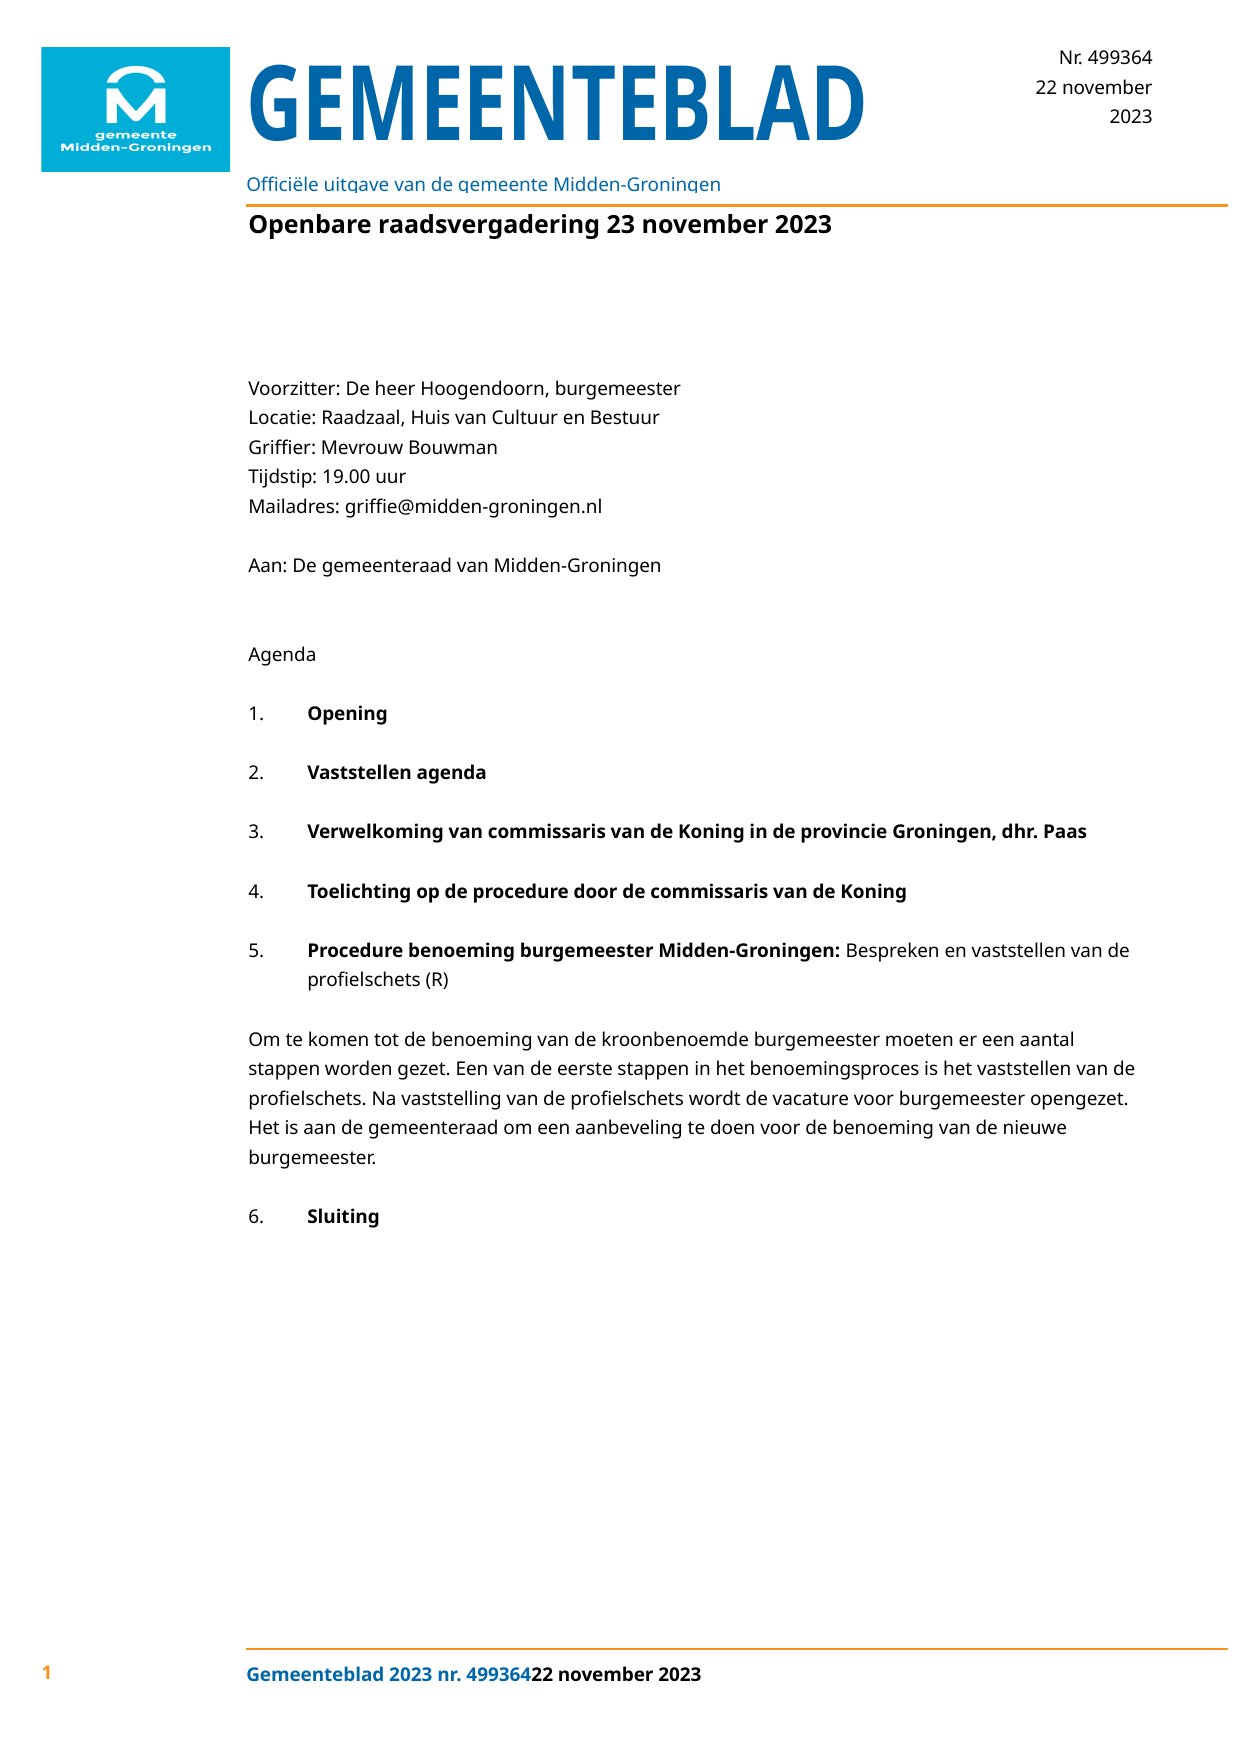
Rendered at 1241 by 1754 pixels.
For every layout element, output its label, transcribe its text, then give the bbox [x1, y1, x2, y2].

text Griffier: Mevrouw Bouwman [248, 434, 1152, 460]
picture [107, 89, 165, 122]
list Vaststellen agenda [248, 759, 1152, 785]
text Openbare raadsvergadering 23 november 2023 [248, 207, 1152, 241]
text Voorzitter: De heer Hoogendoorn, burgemeester [248, 375, 1152, 401]
text Aan: De gemeenteraad van Midden-Groningen [248, 552, 1152, 578]
picture [108, 66, 164, 82]
text Tijdstip: 19.00 uur [248, 464, 1152, 489]
text Agenda [248, 641, 1152, 667]
text Locatie: Raadzaal, Huis van Cultuur en Bestuur [248, 404, 1152, 430]
text Om te komen tot de benoeming van de kroonbenoemde burgemeester moeten er een aantal stappen worden gezet. Een van de eerste stappen in het benoemingsproces is het vaststellen van de profielschets. Na vaststelling van de profielschets wordt de vacature voor burgemeester opengezet. Het is aan de gemeenteraad om een aanbeveling te doen voor de benoeming van de nieuwe burgemeester. [248, 1026, 1152, 1170]
list Procedure benoeming burgemeester Midden-Groningen: Bespreken en vaststellen van de profielschets (R) [248, 937, 1152, 992]
list Opening [248, 700, 1152, 726]
list Toelichting op de procedure door de commissaris van de Koning [248, 878, 1152, 903]
list Verwelkoming van commissaris van de Koning in de provincie Groningen, dhr. Paas [248, 819, 1152, 844]
picture [184, 146, 190, 153]
list Sluiting [248, 1203, 1152, 1229]
text Mailadres: griffie@midden-groningen.nl [248, 493, 1152, 519]
